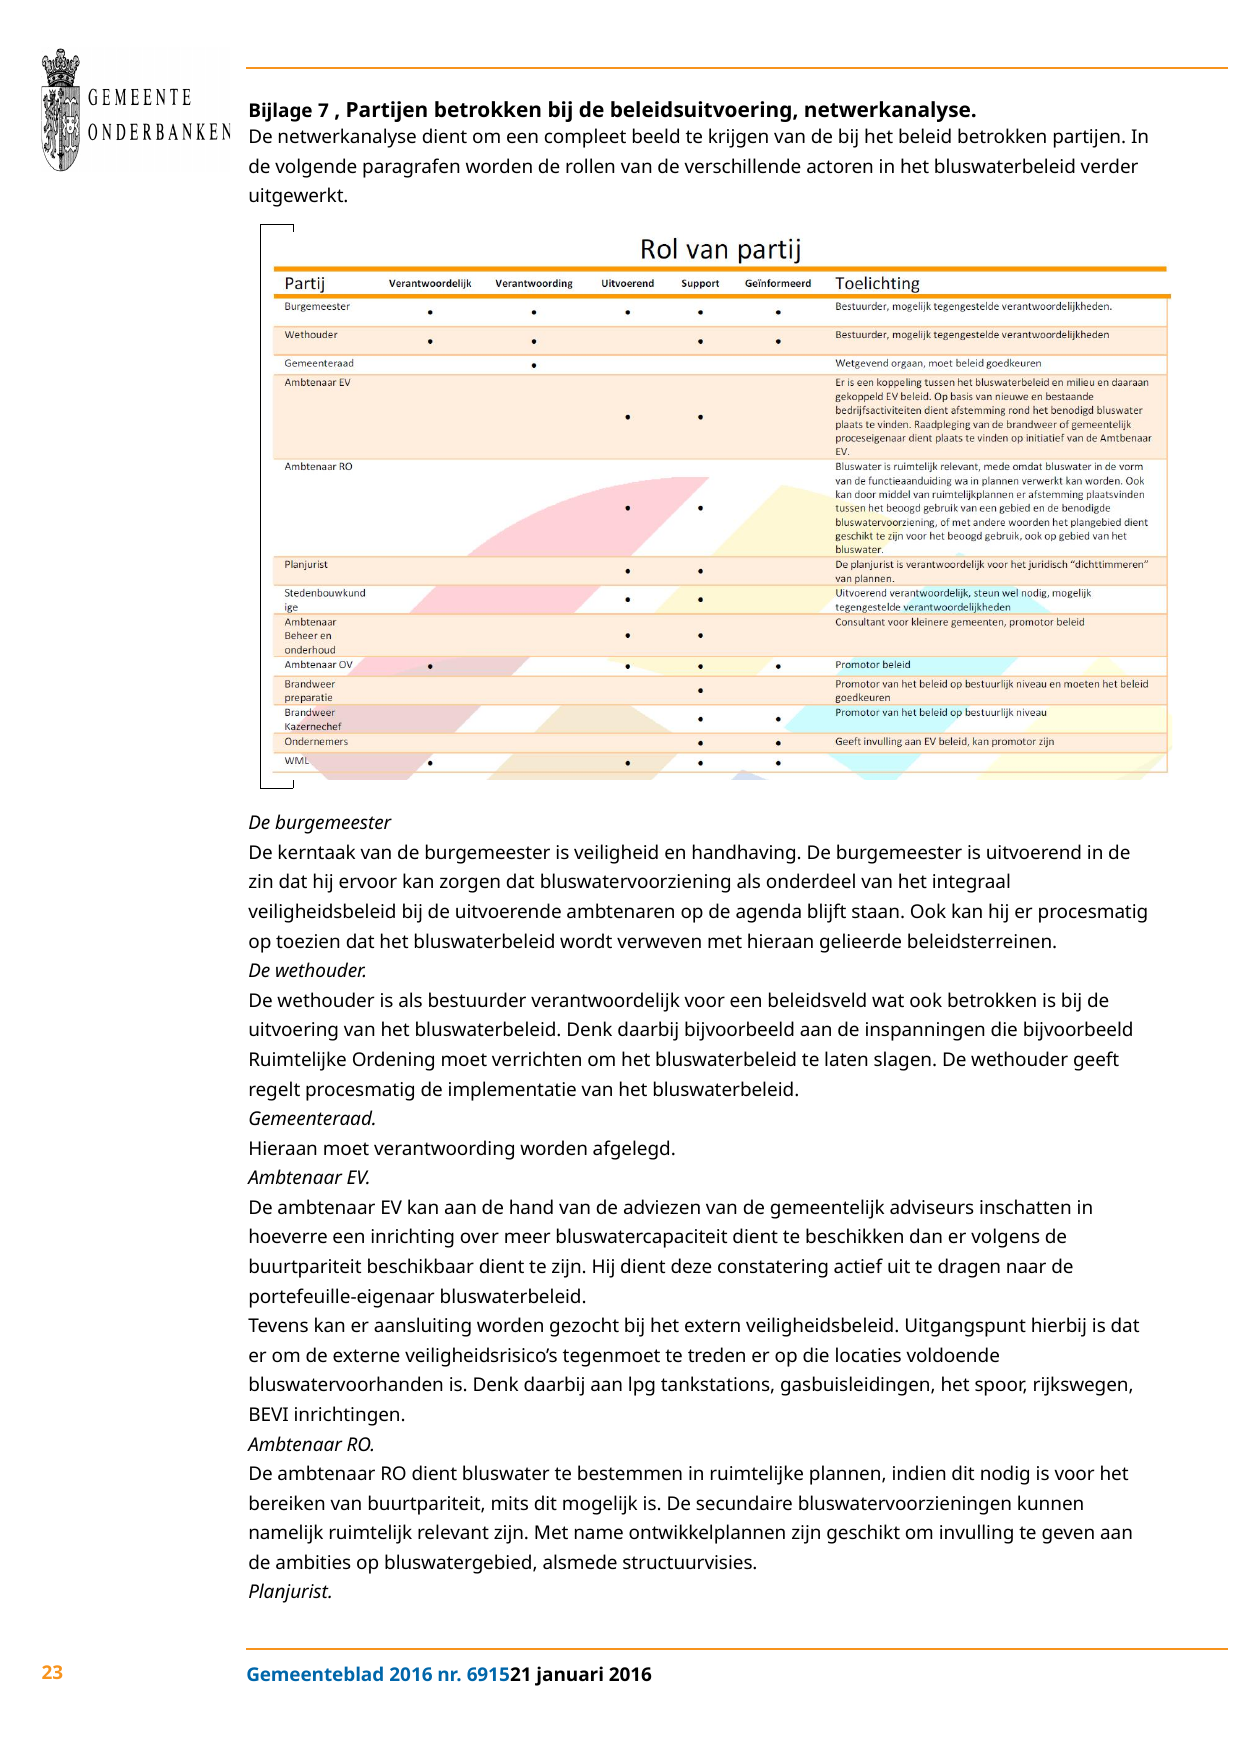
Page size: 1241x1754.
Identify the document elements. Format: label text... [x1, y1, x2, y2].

text Gemeenteraad. [248, 1105, 1152, 1131]
picture [268, 232, 1173, 780]
text Tevens kan er aansluiting worden gezocht bij het extern veiligheidsbeleid. Uitgangspunt hierbij is dat er om de externe veiligheidsrisico’s tegenmoet te treden er op die locaties voldoende bluswatervoorhanden is. Denk daarbij aan lpg tankstations, gasbuisleidingen, het spoor, rijkswegen, BEVI inrichtingen. [248, 1312, 1152, 1427]
text De ambtenaar EV kan aan de hand van de adviezen van de gemeentelijk adviseurs inschatten in hoeverre een inrichting over meer bluswatercapaciteit dient te beschikken dan er volgens de buurtpariteit beschikbaar dient te zijn. Hij dient deze constatering actief uit te dragen naar de portefeuille-eigenaar bluswaterbeleid. [248, 1194, 1152, 1308]
text Bijlage 7 , Partijen betrokken bij de beleidsuitvoering, netwerkanalyse. [248, 95, 1152, 123]
picture [41, 47, 231, 172]
text De kerntaak van de burgemeester is veiligheid en handhaving. De burgemeester is uitvoerend in de zin dat hij ervoor kan zorgen dat bluswatervoorziening als onderdeel van het integraal veiligheidsbeleid bij de uitvoerende ambtenaren op de agenda blijft staan. Ook kan hij er procesmatig op toezien dat het bluswaterbeleid wordt verweven met hieraan gelieerde beleidsterreinen. [248, 839, 1152, 953]
text De wethouder. [248, 957, 1152, 983]
text De netwerkanalyse dient om een compleet beeld te krijgen van de bij het beleid betrokken partijen. In de volgende paragrafen worden de rollen van de verschillende actoren in het bluswaterbeleid verder uitgewerkt. [248, 123, 1152, 208]
text Ambtenaar EV. [248, 1164, 1152, 1190]
text Planjurist. [248, 1579, 1152, 1604]
text Ambtenaar RO. [248, 1431, 1152, 1456]
text De ambtenaar RO dient bluswater te bestemmen in ruimtelijke plannen, indien dit nodig is voor het bereiken van buurtpariteit, mits dit mogelijk is. De secundaire bluswatervoorzieningen kunnen namelijk ruimtelijk relevant zijn. Met name ontwikkelplannen zijn geschikt om invulling te geven aan de ambities op bluswatergebied, alsmede structuurvisies. [248, 1460, 1152, 1575]
text De wethouder is als bestuurder verantwoordelijk voor een beleidsveld wat ook betrokken is bij de uitvoering van het bluswaterbeleid. Denk daarbij bijvoorbeeld aan de inspanningen die bijvoorbeeld Ruimtelijke Ordening moet verrichten om het bluswaterbeleid te laten slagen. De wethouder geeft regelt procesmatig de implementatie van het bluswaterbeleid. [248, 987, 1152, 1101]
text Hieraan moet verantwoording worden afgelegd. [248, 1135, 1152, 1161]
text De burgemeester [248, 809, 1152, 835]
